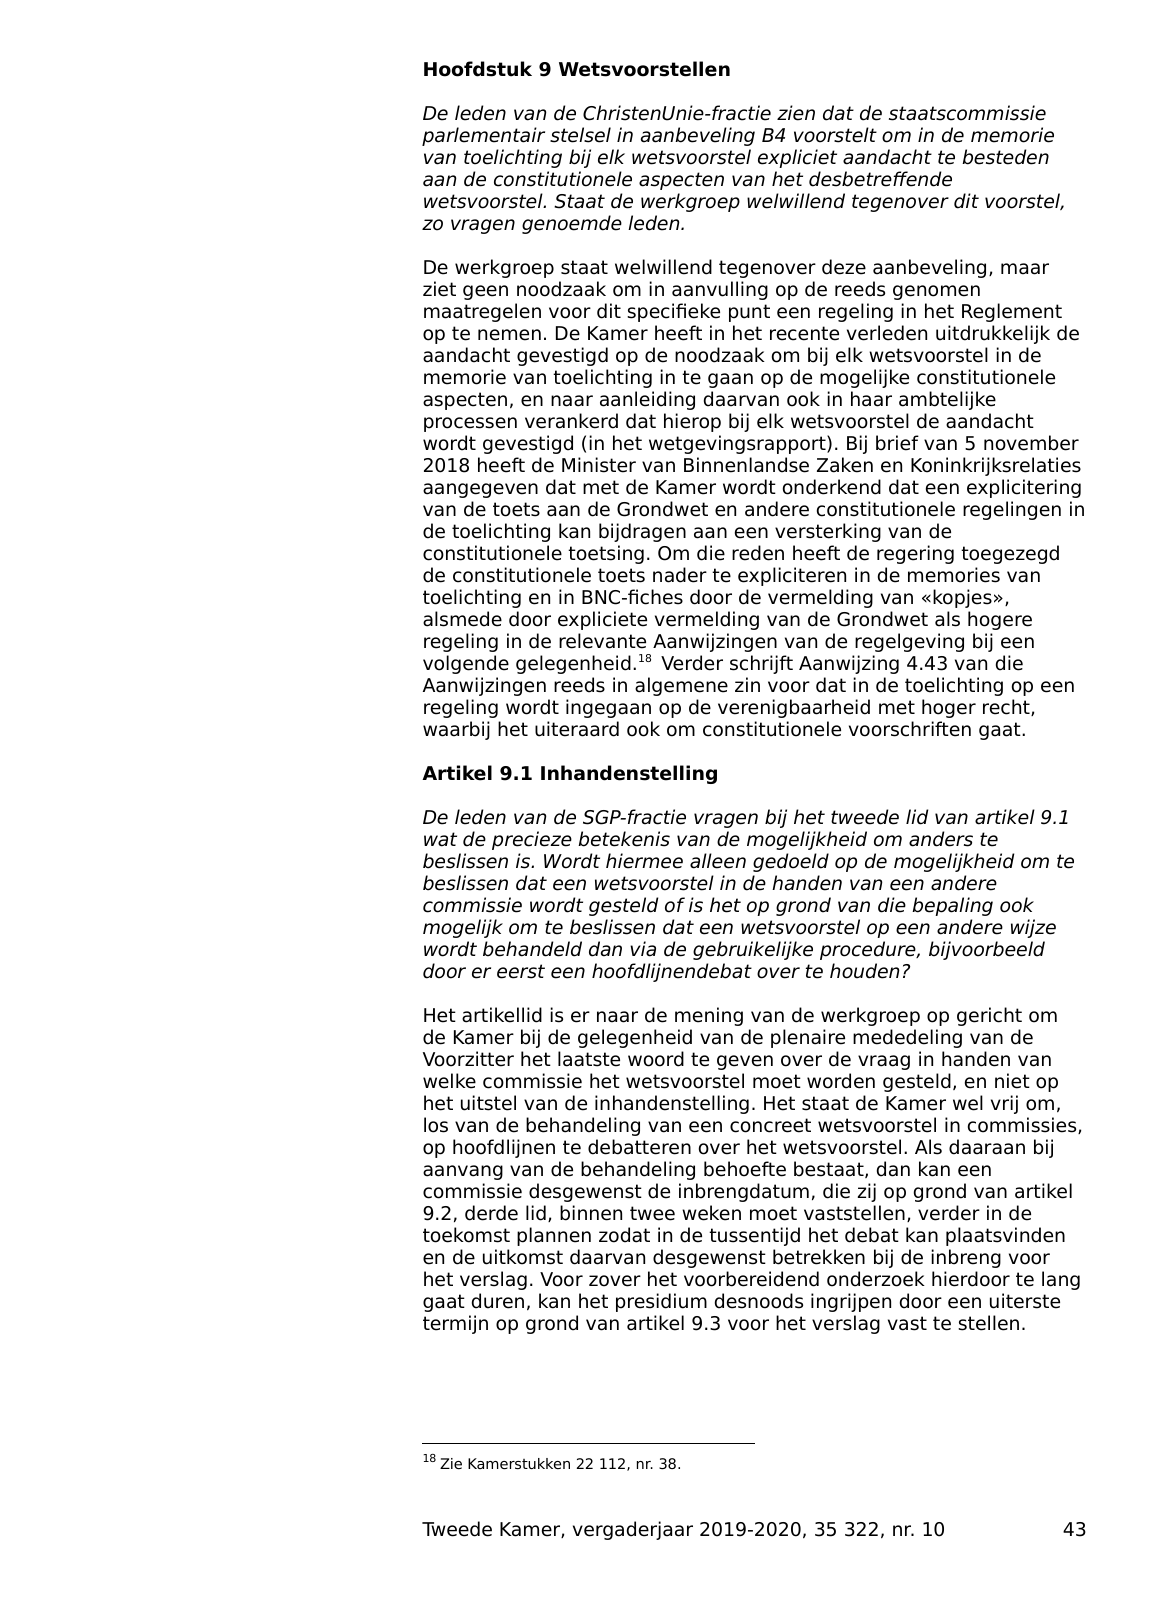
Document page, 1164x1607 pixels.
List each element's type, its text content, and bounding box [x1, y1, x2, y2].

text Het artikellid is er naar de mening van de werkgroep op gericht om de Kamer bij de gelegenheid van de plenaire mededeling van de Voorzitter het laatste woord te geven over de vraag in handen van welke commissie het wetsvoorstel moet worden gesteld, en niet op het uitstel van de inhandenstelling. Het staat de Kamer wel vrij om, los van de behandeling van een concreet wetsvoorstel in commissies, op hoofdlijnen te debatteren over het wetsvoorstel. Als daaraan bij aanvang van de behandeling behoefte bestaat, dan kan een commissie desgewenst de inbrengdatum, die zij op grond van artikel 9.2, derde lid, binnen twee weken moet vaststellen, verder in de toekomst plannen zodat in de tussentijd het debat kan plaatsvinden en de uitkomst daarvan desgewenst betrekken bij de inbreng voor het verslag. Voor zover het voorbereidend onderzoek hierdoor te lang gaat duren, kan het presidium desnoods ingrijpen door een uiterste termijn op grond van artikel 9.3 voor het verslag vast te stellen. [422, 1005, 1087, 1335]
text De leden van de SGP-fractie vragen bij het tweede lid van artikel 9.1 wat de precieze betekenis van de mogelijkheid om anders te beslissen is. Wordt hiermee alleen gedoeld op de mogelijkheid om te beslissen dat een wetsvoorstel in de handen van een andere commissie wordt gesteld of is het op grond van die bepaling ook mogelijk om te beslissen dat een wetsvoorstel op een andere wijze wordt behandeld dan via de gebruikelijke procedure, bijvoorbeeld door er eerst een hoofdlijnendebat over te houden? [422, 807, 1087, 983]
subtitle Artikel 9.1 Inhandenstelling [422, 763, 1087, 785]
text De leden van de ChristenUnie-fractie zien dat de staatscommissie parlementair stelsel in aanbeveling B4 voorstelt om in de memorie van toelichting bij elk wetsvoorstel expliciet aandacht te besteden aan de constitutionele aspecten van het desbetreffende wetsvoorstel. Staat de werkgroep welwillend tegenover dit voorstel, zo vragen genoemde leden. [422, 103, 1087, 235]
text De werkgroep staat welwillend tegenover deze aanbeveling, maar ziet geen noodzaak om in aanvulling op de reeds genomen maatregelen voor dit specifieke punt een regeling in het Reglement op te nemen. De Kamer heeft in het recente verleden uitdrukkelijk de aandacht gevestigd op de noodzaak om bij elk wetsvoorstel in de memorie van toelichting in te gaan op de mogelijke constitutionele aspecten, en naar aanleiding daarvan ook in haar ambtelijke processen verankerd dat hierop bij elk wetsvoorstel de aandacht wordt gevestigd (in het wetgevingsrapport). Bij brief van 5 november 2018 heeft de Minister van Binnenlandse Zaken en Koninkrijksrelaties aangegeven dat met de Kamer wordt onderkend dat een explicitering van de toets aan de Grondwet en andere constitutionele regelingen in de toelichting kan bijdragen aan een versterking van de constitutionele toetsing. Om die reden heeft de regering toegezegd de constitutionele toets nader te expliciteren in de memories van toelichting en in BNC-fiches door de vermelding van «kopjes», alsmede door expliciete vermelding van de Grondwet als hogere regeling in de relevante Aanwijzingen van de regelgeving bij een volgende gelegenheid. Verder schrijft Aanwijzing 4.43 van die Aanwijzingen reeds in algemene zin voor dat in de toelichting op een regeling wordt ingegaan op de verenigbaarheid met hoger recht, waarbij het uiteraard ook om constitutionele voorschriften gaat. [422, 257, 1087, 741]
text Zie Kamerstukken 22 112, nr. 38. [422, 1452, 1087, 1474]
subtitle Hoofdstuk 9 Wetsvoorstellen [422, 59, 1087, 81]
